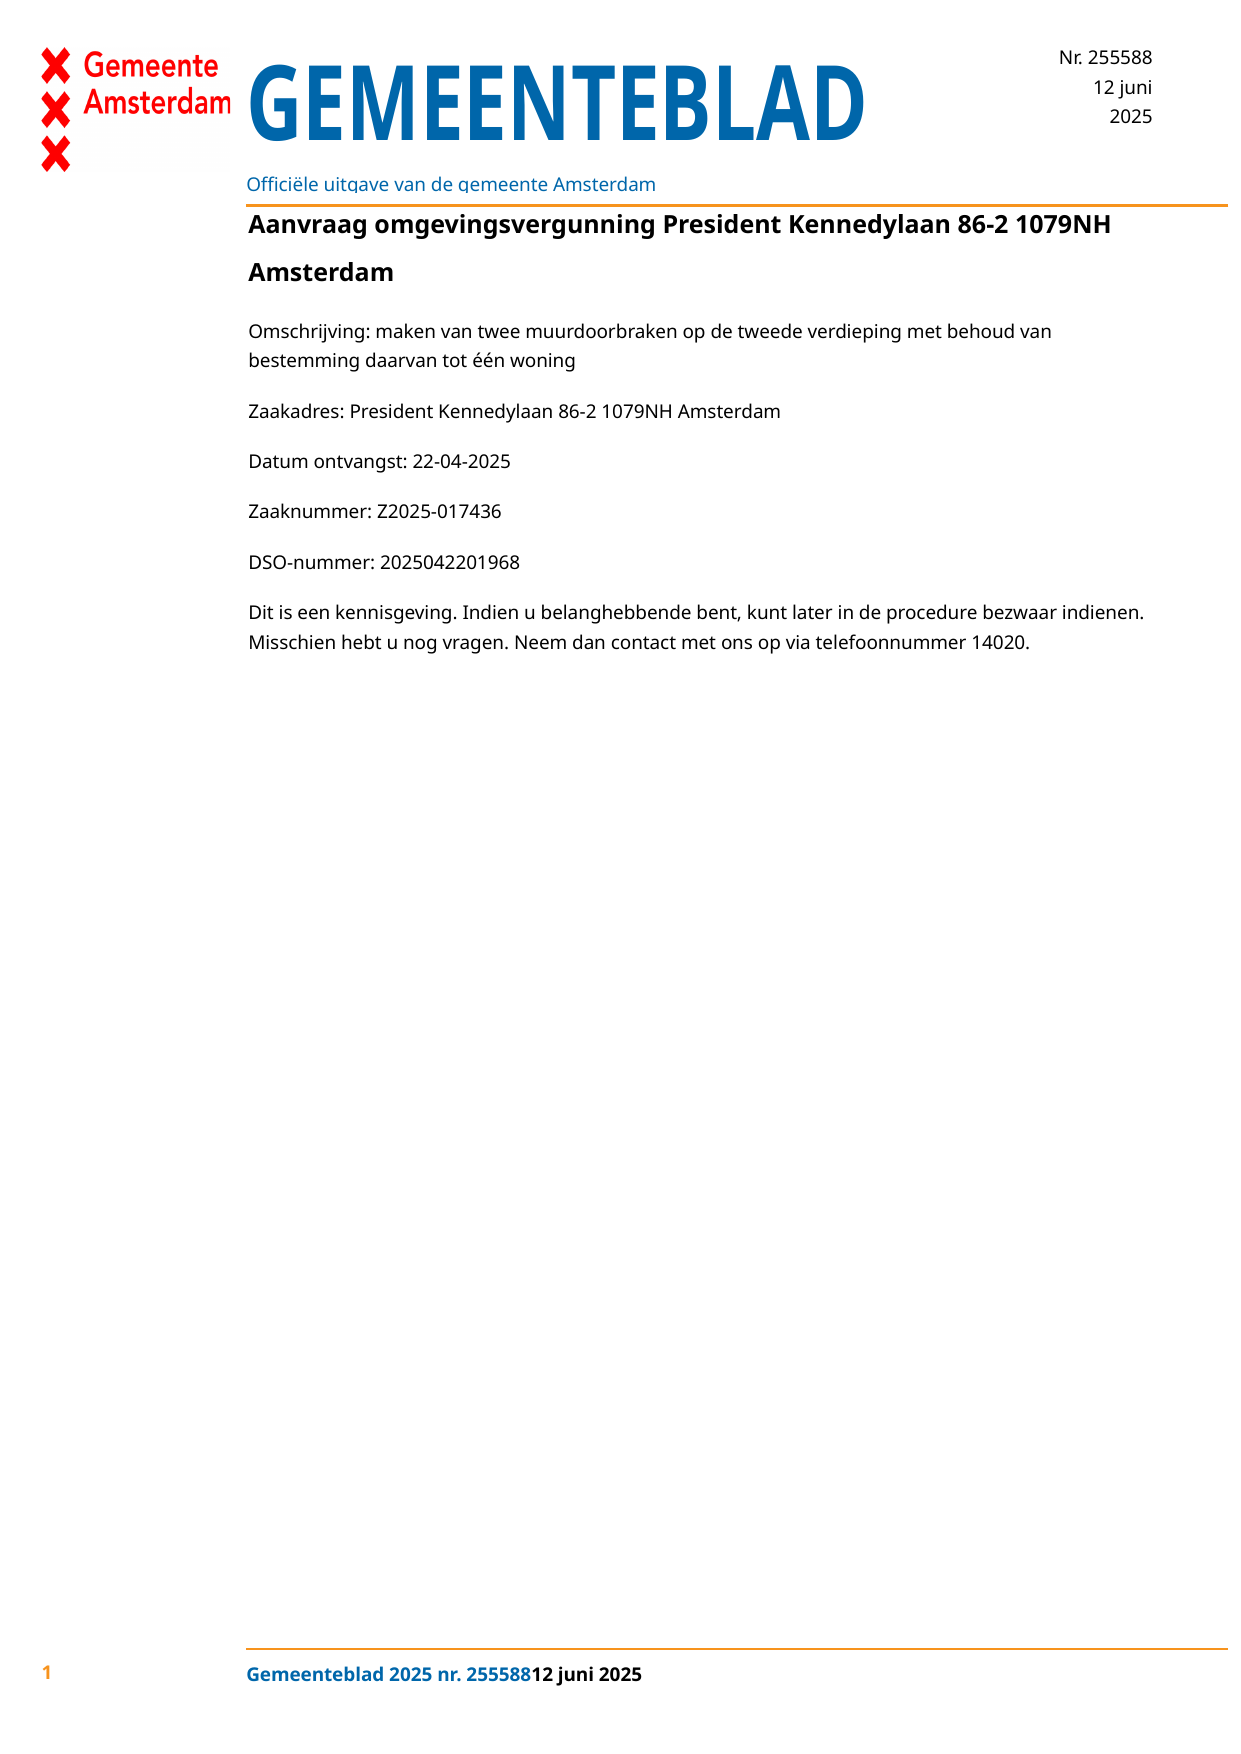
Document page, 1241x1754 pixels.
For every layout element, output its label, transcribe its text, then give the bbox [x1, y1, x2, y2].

text Omschrijving: maken van twee muurdoorbraken op de tweede verdieping met behoud van bestemming daarvan tot één woning [248, 318, 1152, 373]
text Zaaknummer: Z2025-017436 [248, 499, 1152, 524]
text Aanvraag omgevingsvergunning President Kennedylaan 86-2 1079NH Amsterdam [248, 207, 1152, 288]
text Datum ontvangst: 22-04-2025 [248, 448, 1152, 474]
picture [41, 47, 231, 172]
text Zaakadres: President Kennedylaan 86-2 1079NH Amsterdam [248, 398, 1152, 424]
text Dit is een kennisgeving. Indien u belanghebbende bent, kunt later in de procedure bezwaar indienen. Misschien hebt u nog vragen. Neem dan contact met ons op via telefoonnummer 14020. [248, 599, 1152, 655]
text DSO-nummer: 2025042201968 [248, 549, 1152, 575]
